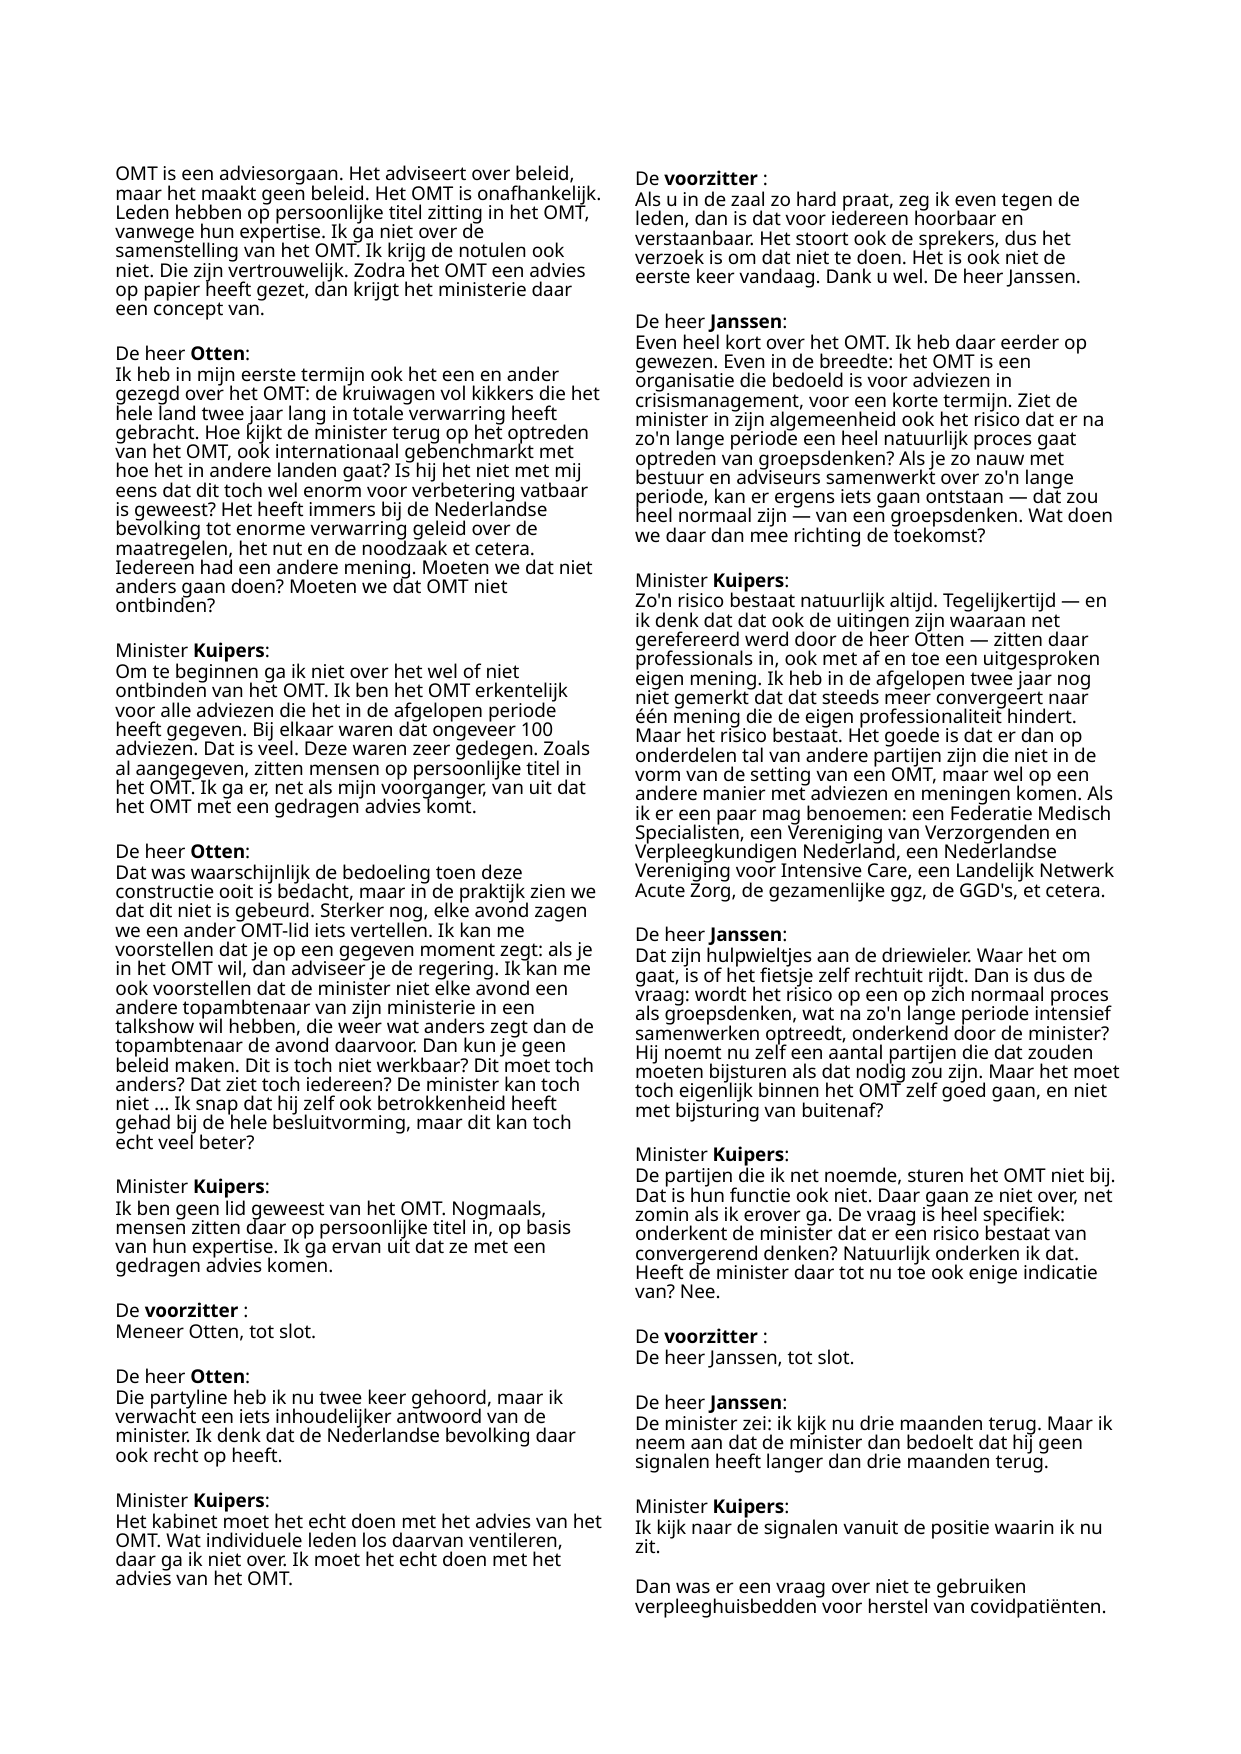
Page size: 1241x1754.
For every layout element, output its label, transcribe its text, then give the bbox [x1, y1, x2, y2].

text Ik ben geen lid geweest van het OMT. Nogmaals, mensen zitten daar op persoonlijke titel in, op basis van hun expertise. Ik ga ervan uit dat ze met een gedragen advies komen. [115, 1199, 605, 1277]
text De heer Otten: [115, 340, 605, 366]
text De heer Otten: [115, 838, 605, 864]
text Minister Kuipers: [115, 1487, 605, 1513]
text OMT is een adviesorgaan. Het adviseert over beleid, maar het maakt geen beleid. Het OMT is onafhankelijk. Leden hebben op persoonlijke titel zitting in het OMT, vanwege hun expertise. Ik ga niet over de samenstelling van het OMT. Ik krijg de notulen ook niet. Die zijn vertrouwelijk. Zodra het OMT een advies op papier heeft gezet, dan krijgt het ministerie daar een concept van. [115, 165, 605, 319]
text Om te beginnen ga ik niet over het wel of niet ontbinden van het OMT. Ik ben het OMT erkentelijk voor alle adviezen die het in de afgelopen periode heeft gegeven. Bij elkaar waren dat ongeveer 100 adviezen. Dat is veel. Deze waren zeer gedegen. Zoals al aangegeven, zitten mensen op persoonlijke titel in het OMT. Ik ga er, net als mijn voorganger, van uit dat het OMT met een gedragen advies komt. [115, 663, 605, 817]
text De heer Otten: [115, 1363, 605, 1389]
text Het kabinet moet het echt doen met het advies van het OMT. Wat individuele leden los daarvan ventileren, daar ga ik niet over. Ik moet het echt doen met het advies van het OMT. [115, 1513, 605, 1590]
text Minister Kuipers: [635, 1493, 1125, 1519]
text Dat was waarschijnlijk de bedoeling toen deze constructie ooit is bedacht, maar in de praktijk zien we dat dit niet is gebeurd. Sterker nog, elke avond zagen we een ander OMT-lid iets vertellen. Ik kan me voorstellen dat je op een gegeven moment zegt: als je in het OMT wil, dan adviseer je de regering. Ik kan me ook voorstellen dat de minister niet elke avond een andere topambtenaar van zijn ministerie in een talkshow wil hebben, die weer wat anders zegt dan de topambtenaar de avond daarvoor. Dan kun je geen beleid maken. Dit is toch niet werkbaar? Dit moet toch anders? Dat ziet toch iedereen? De minister kan toch niet ... Ik snap dat hij zelf ook betrokkenheid heeft gehad bij de hele besluitvorming, maar dit kan toch echt veel beter? [115, 864, 605, 1153]
text Ik heb in mijn eerste termijn ook het een en ander gezegd over het OMT: de kruiwagen vol kikkers die het hele land twee jaar lang in totale verwarring heeft gebracht. Hoe kijkt de minister terug op het optreden van het OMT, ook internationaal gebenchmarkt met hoe het in andere landen gaat? Is hij het niet met mij eens dat dit toch wel enorm voor verbetering vatbaar is geweest? Het heeft immers bij de Nederlandse bevolking tot enorme verwarring geleid over de maatregelen, het nut en de noodzaak et cetera. Iedereen had een andere mening. Moeten we dat niet anders gaan doen? Moeten we dat OMT niet ontbinden? [115, 366, 605, 617]
text De heer Janssen: [635, 308, 1125, 334]
text Meneer Otten, tot slot. [115, 1323, 605, 1342]
text De heer Janssen: [635, 922, 1125, 947]
text Zo'n risico bestaat natuurlijk altijd. Tegelijkertijd — en ik denk dat dat ook de uitingen zijn waaraan net gerefereerd werd door de heer Otten — zitten daar professionals in, ook met af en toe een uitgesproken eigen mening. Ik heb in de afgelopen twee jaar nog niet gemerkt dat dat steeds meer convergeert naar één mening die de eigen professionaliteit hindert. Maar het risico bestaat. Het goede is dat er dan op onderdelen tal van andere partijen zijn die niet in de vorm van de setting van een OMT, maar wel op een andere manier met adviezen en meningen komen. Als ik er een paar mag benoemen: een Federatie Medisch Specialisten, een Vereniging van Verzorgenden en Verpleegkundigen Nederland, een Nederlandse Vereniging voor Intensive Care, een Landelijk Netwerk Acute Zorg, de gezamenlijke ggz, de GGD's, et cetera. [635, 592, 1125, 901]
text Ik kijk naar de signalen vanuit de positie waarin ik nu zit. [635, 1519, 1125, 1558]
text Minister Kuipers: [115, 637, 605, 663]
text Die partyline heb ik nu twee keer gehoord, maar ik verwacht een iets inhoudelijker antwoord van de minister. Ik denk dat de Nederlandse bevolking daar ook recht op heeft. [115, 1389, 605, 1466]
text De partijen die ik net noemde, sturen het OMT niet bij. Dat is hun functie ook niet. Daar gaan ze niet over, net zomin als ik erover ga. De vraag is heel specifiek: onderkent de minister dat er een risico bestaat van convergerend denken? Natuurlijk onderken ik dat. Heeft de minister daar tot nu toe ook enige indicatie van? Nee. [635, 1167, 1125, 1302]
text Als u in de zaal zo hard praat, zeg ik even tegen de leden, dan is dat voor iedereen hoorbaar en verstaanbaar. Het stoort ook de sprekers, dus het verzoek is om dat niet te doen. Het is ook niet de eerste keer vandaag. Dank u wel. De heer Janssen. [635, 191, 1125, 287]
text De voorzitter : [635, 1323, 1125, 1349]
text Dat zijn hulpwieltjes aan de driewieler. Waar het om gaat, is of het fietsje zelf rechtuit rijdt. Dan is dus de vraag: wordt het risico op een op zich normaal proces als groepsdenken, wat na zo'n lange periode intensief samenwerken optreedt, onderkend door de minister? Hij noemt nu zelf een aantal partijen die dat zouden moeten bijsturen als dat nodig zou zijn. Maar het moet toch eigenlijk binnen het OMT zelf goed gaan, en niet met bijsturing van buitenaf? [635, 947, 1125, 1121]
text De minister zei: ik kijk nu drie maanden terug. Maar ik neem aan dat de minister dan bedoelt dat hij geen signalen heeft langer dan drie maanden terug. [635, 1415, 1125, 1472]
text De voorzitter : [115, 1297, 605, 1323]
text Minister Kuipers: [635, 1142, 1125, 1167]
text Minister Kuipers: [115, 1174, 605, 1199]
text De heer Janssen: [635, 1389, 1125, 1415]
text De heer Janssen, tot slot. [635, 1349, 1125, 1368]
text De voorzitter : [635, 165, 1125, 191]
text Dan was er een vraag over niet te gebruiken verpleeghuisbedden voor herstel van covidpatiënten. [635, 1578, 1125, 1617]
text Even heel kort over het OMT. Ik heb daar eerder op gewezen. Even in de breedte: het OMT is een organisatie die bedoeld is voor adviezen in crisismanagement, voor een korte termijn. Ziet de minister in zijn algemeenheid ook het risico dat er na zo'n lange periode een heel natuurlijk proces gaat optreden van groepsdenken? Als je zo nauw met bestuur en adviseurs samenwerkt over zo'n lange periode, kan er ergens iets gaan ontstaan — dat zou heel normaal zijn — van een groepsdenken. Wat doen we daar dan mee richting de toekomst? [635, 334, 1125, 546]
text Minister Kuipers: [635, 567, 1125, 592]
